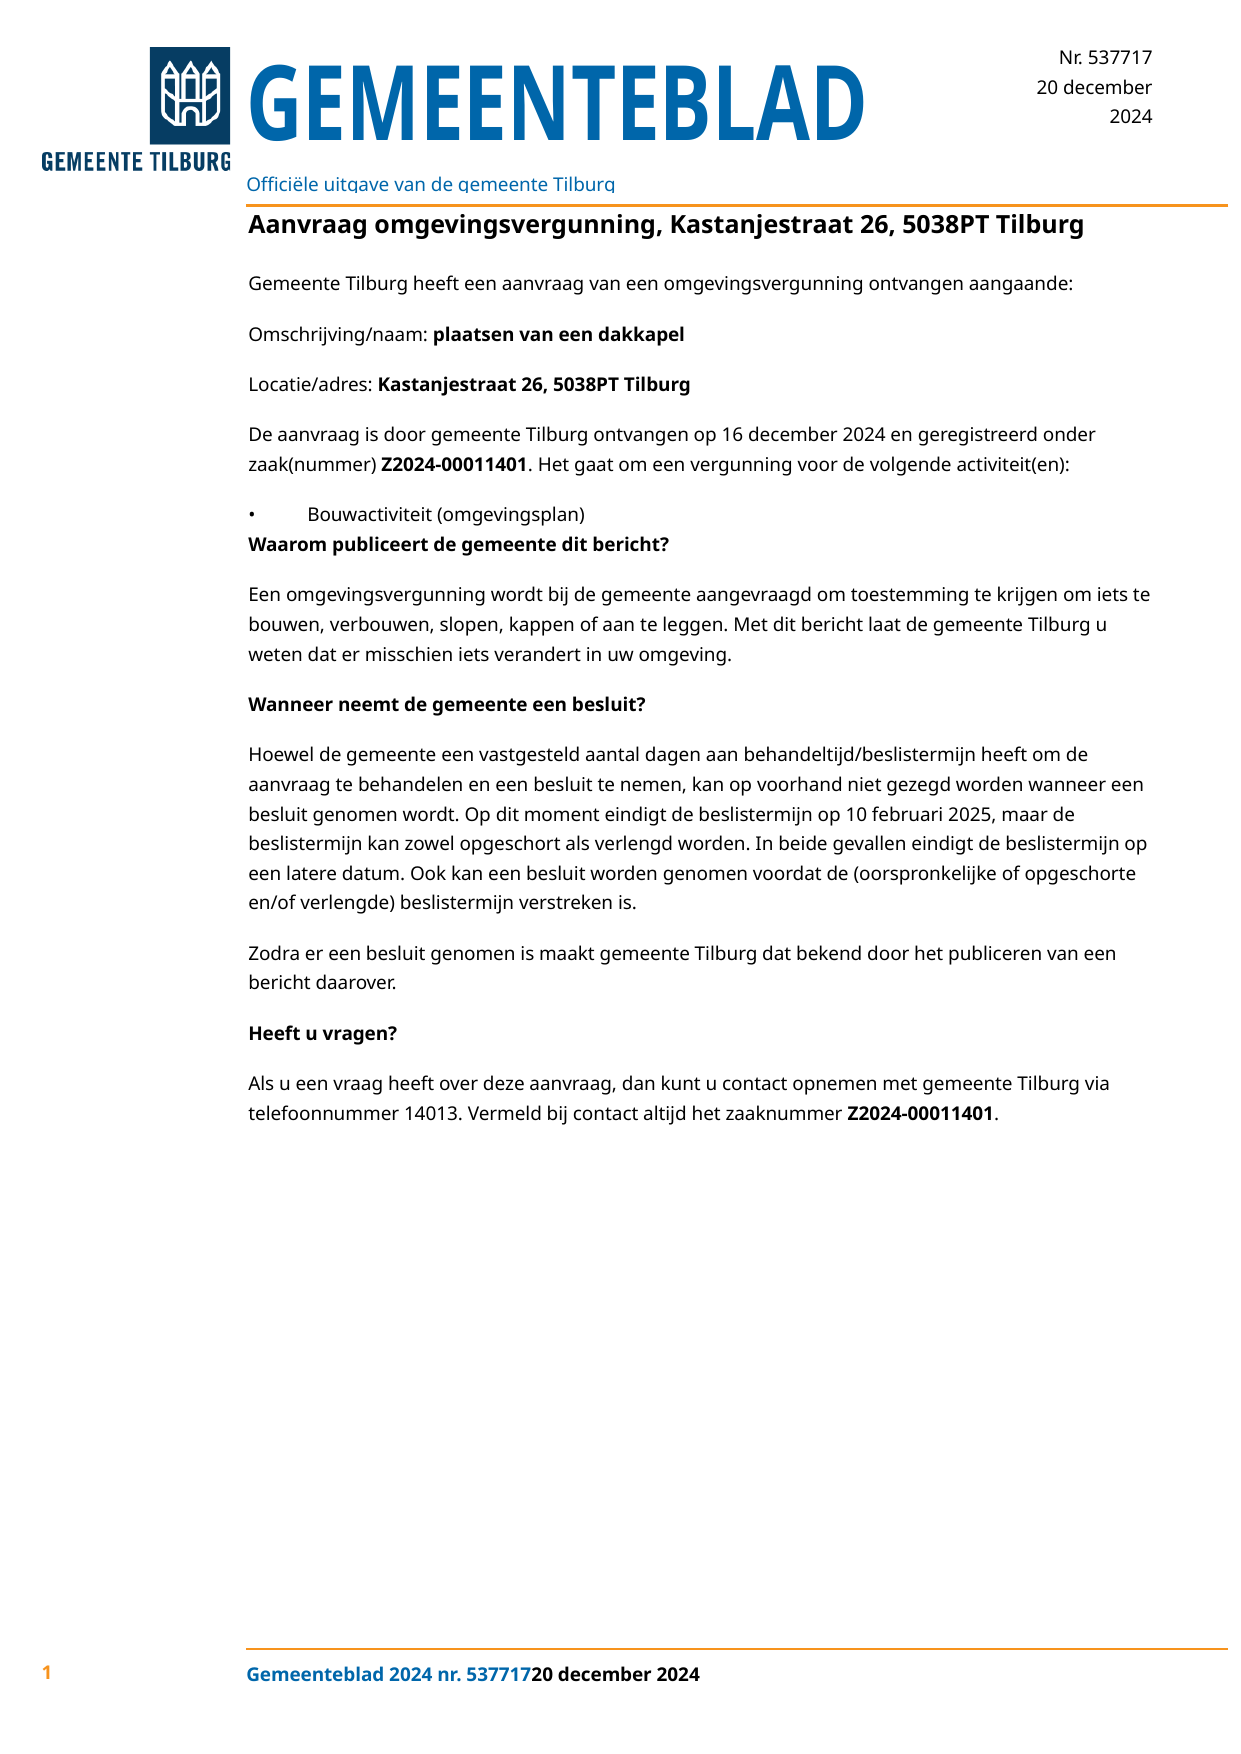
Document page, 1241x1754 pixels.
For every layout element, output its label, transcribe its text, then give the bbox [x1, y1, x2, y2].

text Aanvraag omgevingsvergunning, Kastanjestraat 26, 5038PT Tilburg [248, 207, 1152, 241]
text Een omgevingsvergunning wordt bij de gemeente aangevraagd om toestemming te krijgen om iets te bouwen, verbouwen, slopen, kappen of aan te leggen. Met dit bericht laat de gemeente Tilburg u weten dat er misschien iets verandert in uw omgeving. [248, 582, 1152, 666]
text De aanvraag is door gemeente Tilburg ontvangen op 16 december 2024 en geregistreerd onder zaak(nummer) Z2024-00011401. Het gaat om een vergunning voor de volgende activiteit(en): [248, 422, 1152, 477]
text Heeft u vragen? [248, 1020, 1152, 1046]
text Als u een vraag heeft over deze aanvraag, dan kunt u contact opnemen met gemeente Tilburg via telefoonnummer 14013. Vermeld bij contact altijd het zaaknummer Z2024-00011401. [248, 1070, 1152, 1126]
text Wanneer neemt de gemeente een besluit? [248, 691, 1152, 717]
list Bouwactiviteit (omgevingsplan) [248, 502, 1152, 527]
picture [41, 47, 231, 172]
text Hoewel de gemeente een vastgesteld aantal dagen aan behandeltijd/beslistermijn heeft om de aanvraag te behandelen en een besluit te nemen, kan op voorhand niet gezegd worden wanneer een besluit genomen wordt. Op dit moment eindigt de beslistermijn op 10 februari 2025, maar de beslistermijn kan zowel opgeschort als verlengd worden. In beide gevallen eindigt de beslistermijn op een latere datum. Ook kan een besluit worden genomen voordat de (oorspronkelijke of opgeschorte en/of verlengde) beslistermijn verstreken is. [248, 742, 1152, 915]
text Omschrijving/naam: plaatsen van een dakkapel [248, 321, 1152, 346]
text Gemeente Tilburg heeft een aanvraag van een omgevingsvergunning ontvangen aangaande: [248, 270, 1152, 296]
text Waarom publiceert de gemeente dit bericht? [248, 531, 1152, 557]
text Zodra er een besluit genomen is maakt gemeente Tilburg dat bekend door het publiceren van een bericht daarover. [248, 940, 1152, 995]
text Locatie/adres: Kastanjestraat 26, 5038PT Tilburg [248, 371, 1152, 397]
